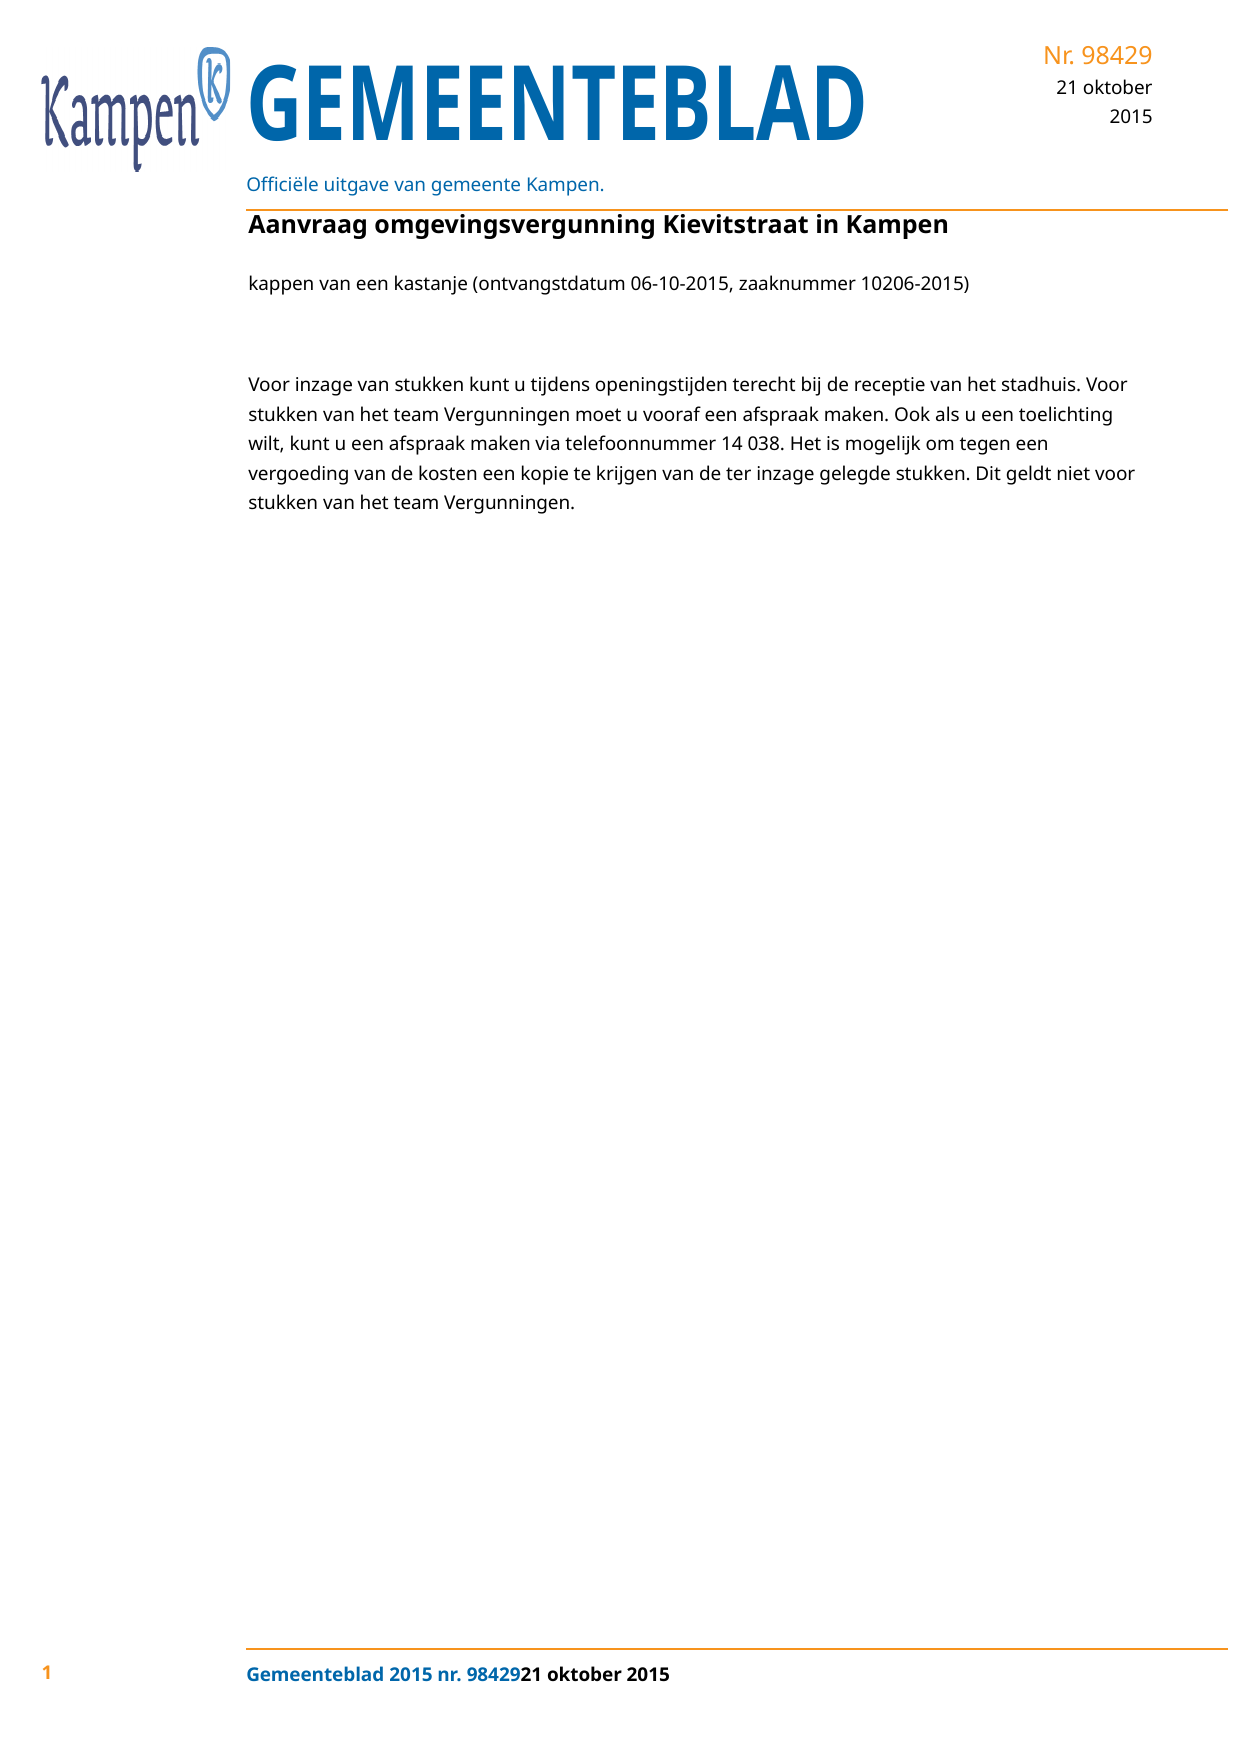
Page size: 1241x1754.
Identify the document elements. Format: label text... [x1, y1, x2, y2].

text kappen van een kastanje (ontvangstdatum 06-10-2015, zaaknummer 10206-2015) [248, 270, 1152, 296]
text Voor inzage van stukken kunt u tijdens openingstijden terecht bij de receptie van het stadhuis. Voor stukken van het team Vergunningen moet u vooraf een afspraak maken. Ook als u een toelichting wilt, kunt u een afspraak maken via telefoonnummer 14 038. Het is mogelijk om tegen een vergoeding van de kosten een kopie te krijgen van de ter inzage gelegde stukken. Dit geldt niet voor stukken van het team Vergunningen. [248, 371, 1152, 515]
picture [41, 47, 231, 172]
text Aanvraag omgevingsvergunning Kievitstraat in Kampen [248, 211, 1152, 241]
